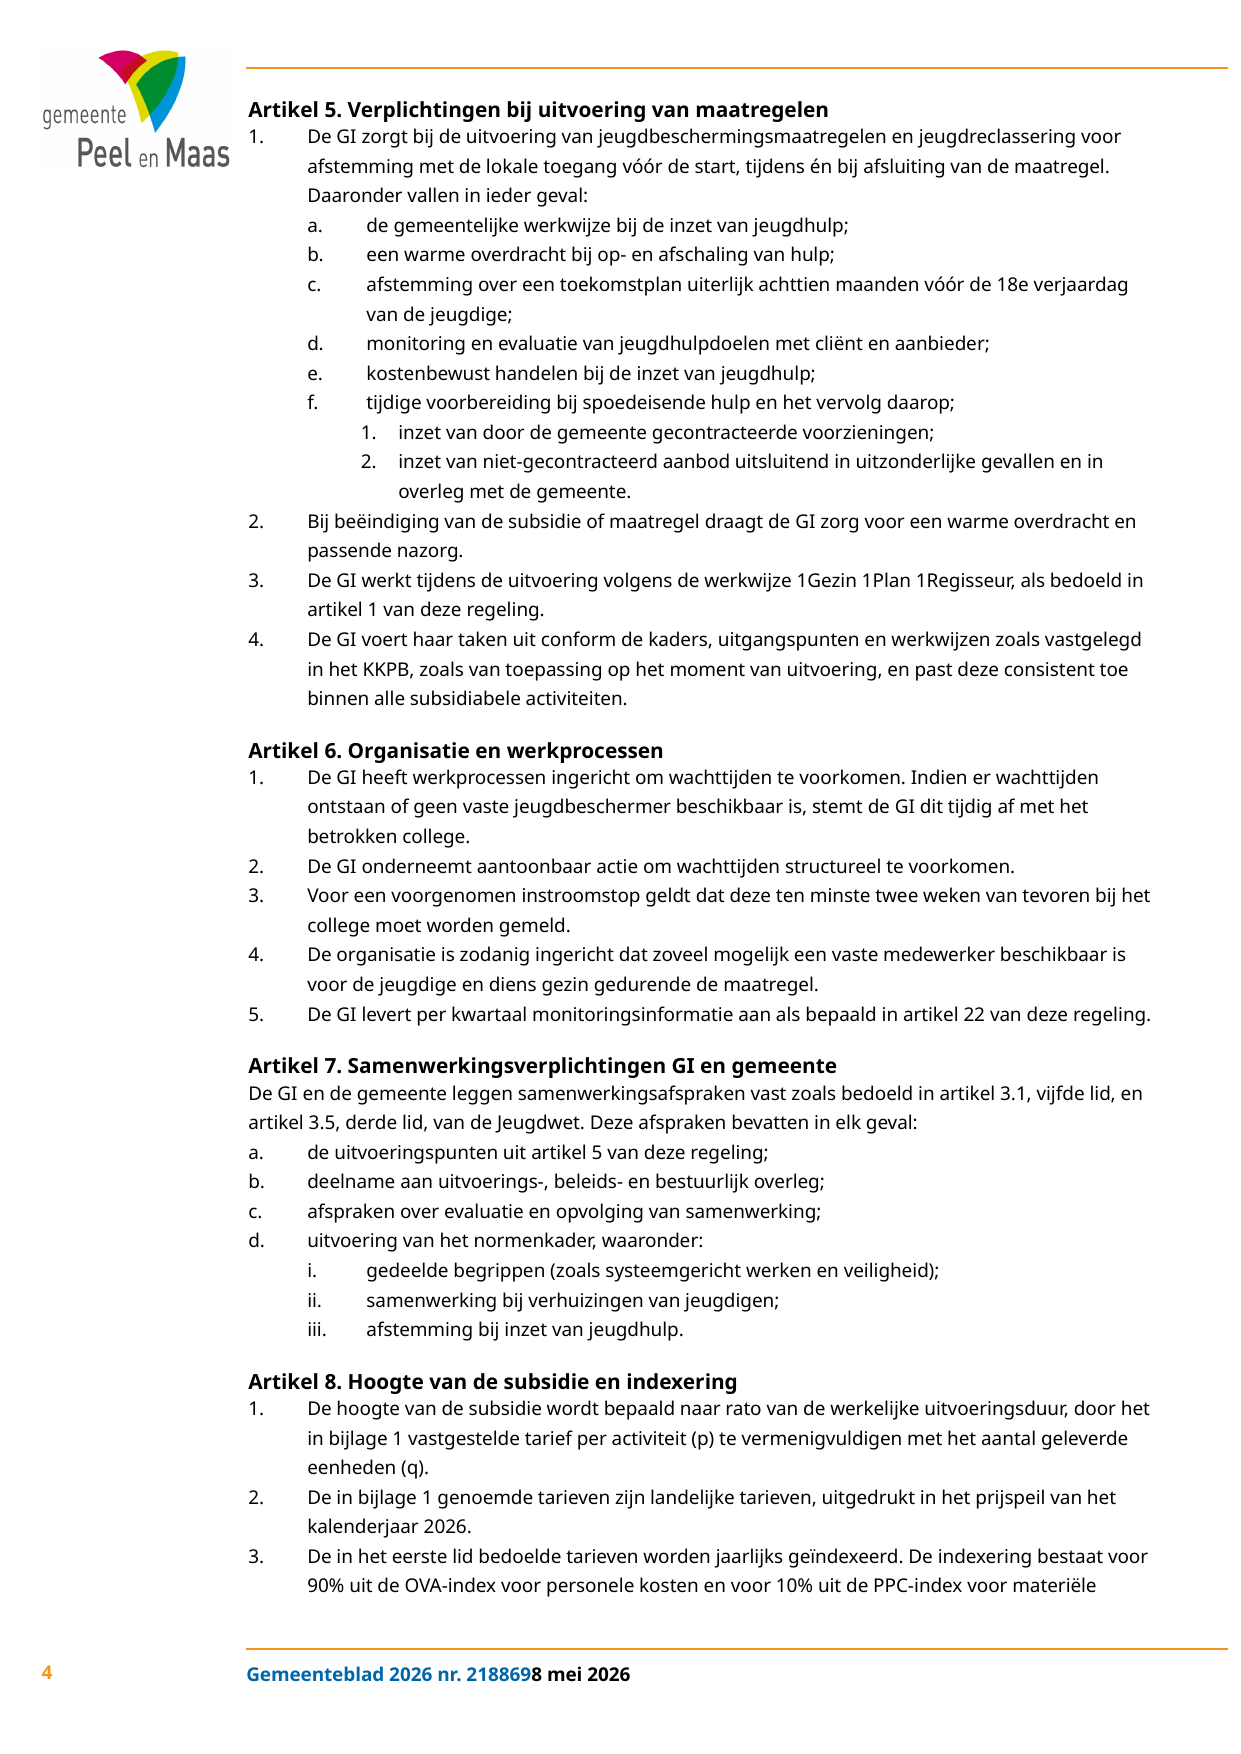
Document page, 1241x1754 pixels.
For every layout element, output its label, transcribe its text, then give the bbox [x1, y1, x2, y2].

list de uitvoeringspunten uit artikel 5 van deze regeling; [248, 1139, 1152, 1164]
list kostenbewust handelen bij de inzet van jeugdhulp; [307, 360, 1152, 386]
list De GI werkt tijdens de uitvoering volgens de werkwijze 1Gezin 1Plan 1Regisseur, als bedoeld in artikel 1 van deze regeling. [248, 567, 1152, 622]
list afstemming bij inzet van jeugdhulp. [307, 1316, 1152, 1342]
list deelname aan uitvoerings-, beleids- en bestuurlijk overleg; [248, 1168, 1152, 1194]
text Artikel 7. Samenwerkingsverplichtingen GI en gemeente [248, 1051, 1152, 1080]
text Artikel 5. Verplichtingen bij uitvoering van maatregelen [248, 95, 1152, 123]
list De in het eerste lid bedoelde tarieven worden jaarlijks geïndexeerd. De indexering bestaat voor 90% uit de OVA-index voor personele kosten en voor 10% uit de PPC-index voor materiële [248, 1543, 1152, 1598]
list De in bijlage 1 genoemde tarieven zijn landelijke tarieven, uitgedrukt in het prijspeil van het kalenderjaar 2026. [248, 1484, 1152, 1539]
list De hoogte van de subsidie wordt bepaald naar rato van de werkelijke uitvoeringsduur, door het in bijlage 1 vastgestelde tarief per activiteit (p) te vermenigvuldigen met het aantal geleverde eenheden (q). [248, 1395, 1152, 1480]
list monitoring en evaluatie van jeugdhulpdoelen met cliënt en aanbieder; [307, 330, 1152, 356]
list De GI heeft werkprocessen ingericht om wachttijden te voorkomen. Indien er wachttijden ontstaan of geen vaste jeugdbeschermer beschikbaar is, stemt de GI dit tijdig af met het betrokken college. [248, 764, 1152, 849]
list De GI zorgt bij de uitvoering van jeugdbeschermingsmaatregelen en jeugdreclassering voor afstemming met de lokale toegang vóór de start, tijdens én bij afsluiting van de maatregel. Daaronder vallen in ieder geval: [248, 123, 1152, 208]
list De organisatie is zodanig ingericht dat zoveel mogelijk een vaste medewerker beschikbaar is voor de jeugdige en diens gezin gedurende de maatregel. [248, 942, 1152, 997]
text Artikel 6. Organisatie en werkprocessen [248, 736, 1152, 764]
picture [41, 47, 231, 172]
list de gemeentelijke werkwijze bij de inzet van jeugdhulp; [307, 212, 1152, 238]
list Bij beëindiging van de subsidie of maatregel draagt de GI zorg voor een warme overdracht en passende nazorg. [248, 508, 1152, 563]
list uitvoering van het normenkader, waaronder: [248, 1228, 1152, 1253]
list inzet van niet-gecontracteerd aanbod uitsluitend in uitzonderlijke gevallen en in overleg met de gemeente. [361, 449, 1152, 504]
list De GI onderneemt aantoonbaar actie om wachttijden structureel te voorkomen. [248, 853, 1152, 879]
list gedeelde begrippen (zoals systeemgericht werken en veiligheid); [307, 1257, 1152, 1283]
list inzet van door de gemeente gecontracteerde voorzieningen; [361, 419, 1152, 445]
list samenwerking bij verhuizingen van jeugdigen; [307, 1287, 1152, 1312]
list Voor een voorgenomen instroomstop geldt dat deze ten minste twee weken van tevoren bij het college moet worden gemeld. [248, 882, 1152, 938]
list De GI levert per kwartaal monitoringsinformatie aan als bepaald in artikel 22 van deze regeling. [248, 1001, 1152, 1027]
list De GI voert haar taken uit conform de kaders, uitgangspunten en werkwijzen zoals vastgelegd in het KKPB, zoals van toepassing op het moment van uitvoering, en past deze consistent toe binnen alle subsidiabele activiteiten. [248, 626, 1152, 711]
text De GI en de gemeente leggen samenwerkingsafspraken vast zoals bedoeld in artikel 3.1, vijfde lid, en artikel 3.5, derde lid, van de Jeugdwet. Deze afspraken bevatten in elk geval: [248, 1080, 1152, 1135]
list een warme overdracht bij op- en afschaling van hulp; [307, 242, 1152, 267]
list afstemming over een toekomstplan uiterlijk achttien maanden vóór de 18e verjaardag van de jeugdige; [307, 271, 1152, 326]
text Artikel 8. Hoogte van de subsidie en indexering [248, 1367, 1152, 1395]
list afspraken over evaluatie en opvolging van samenwerking; [248, 1198, 1152, 1224]
list tijdige voorbereiding bij spoedeisende hulp en het vervolg daarop; [307, 389, 1152, 415]
